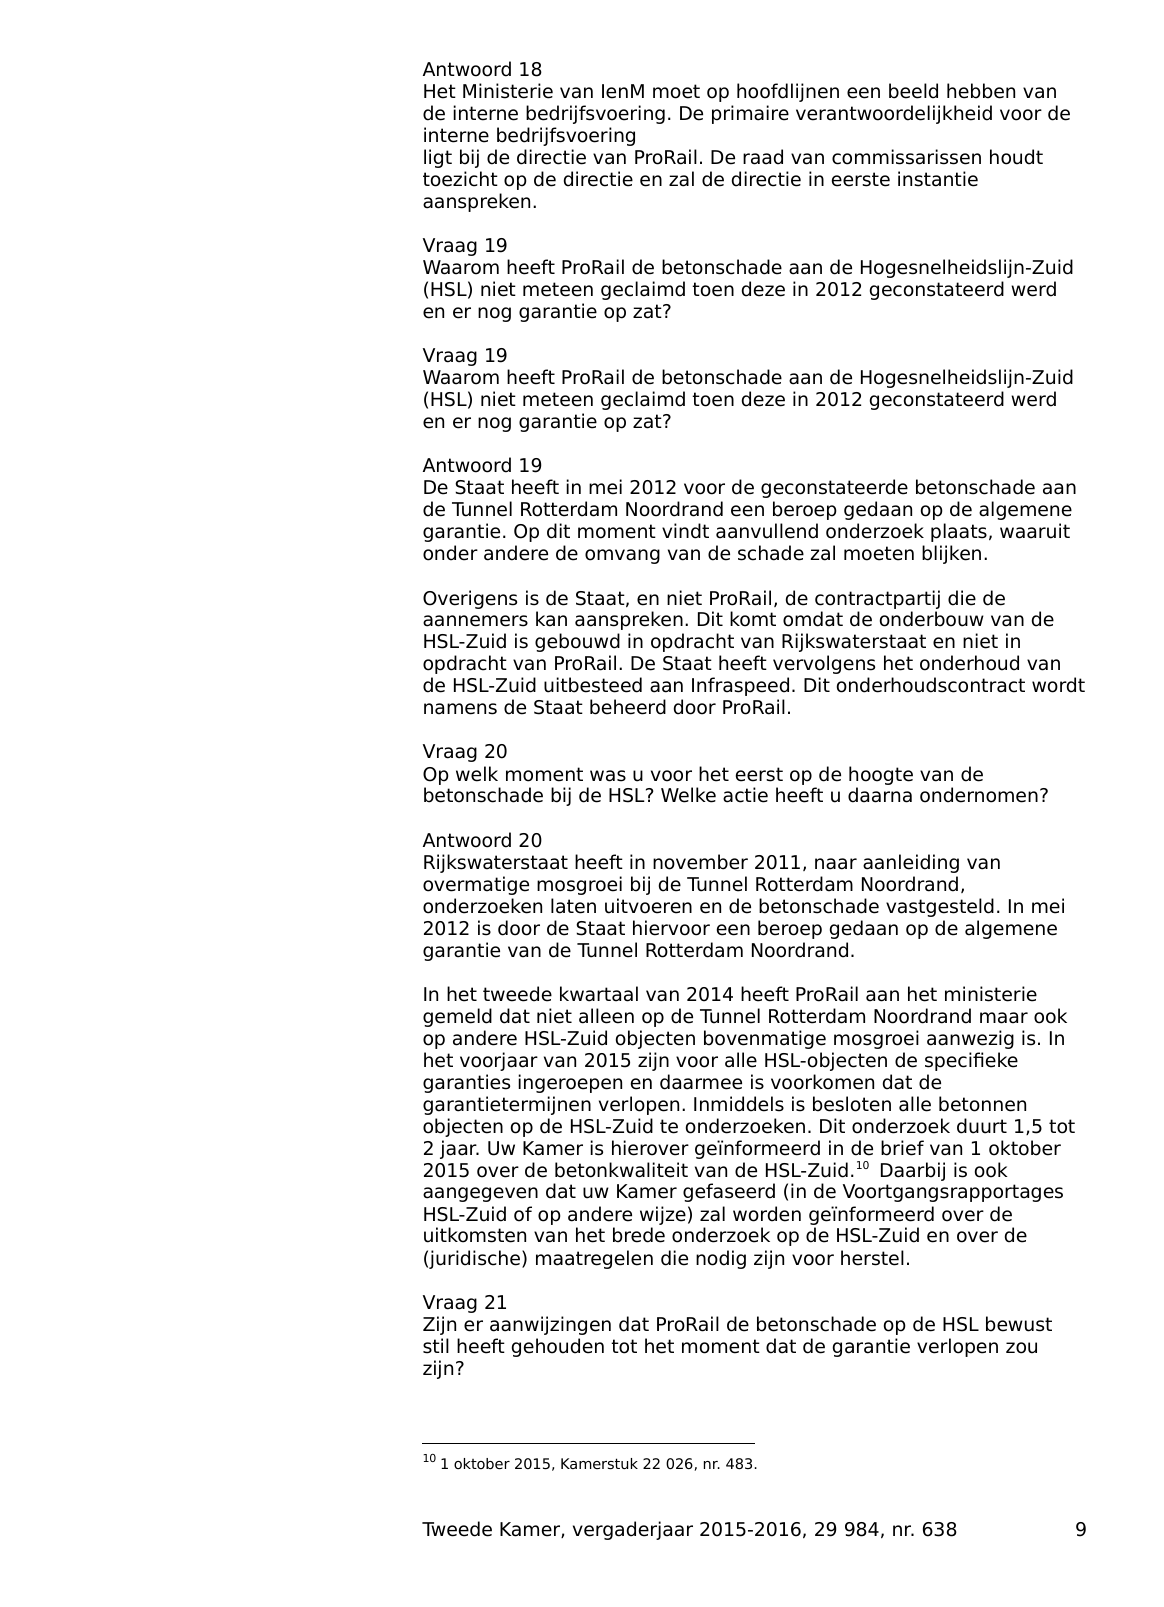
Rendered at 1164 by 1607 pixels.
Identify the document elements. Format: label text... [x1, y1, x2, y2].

text Op welk moment was u voor het eerst op de hoogte van de betonschade bij de HSL? Welke actie heeft u daarna ondernomen? [422, 763, 1087, 807]
text Vraag 20 [422, 741, 1087, 763]
text De Staat heeft in mei 2012 voor de geconstateerde betonschade aan de Tunnel Rotterdam Noordrand een beroep gedaan op de algemene garantie. Op dit moment vindt aanvullend onderzoek plaats, waaruit onder andere de omvang van de schade zal moeten blijken. [422, 477, 1087, 565]
text ligt bij de directie van ProRail. De raad van commissarissen houdt toezicht op de directie en zal de directie in eerste instantie aanspreken. [422, 147, 1087, 213]
text Antwoord 20 [422, 829, 1087, 852]
text Overigens is de Staat, en niet ProRail, de contractpartij die de aannemers kan aanspreken. Dit komt omdat de onderbouw van de HSL-Zuid is gebouwd in opdracht van Rijkswaterstaat en niet in opdracht van ProRail. De Staat heeft vervolgens het onderhoud van de HSL-Zuid uitbesteed aan Infraspeed. Dit onderhoudscontract wordt namens de Staat beheerd door ProRail. [422, 587, 1087, 719]
text Waarom heeft ProRail de betonschade aan de Hogesnelheidslijn-Zuid (HSL) niet meteen geclaimd toen deze in 2012 geconstateerd werd en er nog garantie op zat? [422, 257, 1087, 323]
text Vraag 21 [422, 1292, 1087, 1313]
text In het tweede kwartaal van 2014 heeft ProRail aan het ministerie gemeld dat niet alleen op de Tunnel Rotterdam Noordrand maar ook op andere HSL-Zuid objecten bovenmatige mosgroei aanwezig is. In het voorjaar van 2015 zijn voor alle HSL-objecten de specifieke garanties ingeroepen en daarmee is voorkomen dat de garantietermijnen verlopen. Inmiddels is besloten alle betonnen objecten op de HSL-Zuid te onderzoeken. Dit onderzoek duurt 1,5 tot 2 jaar. Uw Kamer is hierover geïnformeerd in de brief van 1 oktober 2015 over de betonkwaliteit van de HSL-Zuid. Daarbij is ook aangegeven dat uw Kamer gefaseerd (in de Voortgangsrapportages HSL-Zuid of op andere wijze) zal worden geïnformeerd over de uitkomsten van het brede onderzoek op de HSL-Zuid en over de (juridische) maatregelen die nodig zijn voor herstel. [422, 984, 1087, 1269]
text Antwoord 19 [422, 455, 1087, 477]
text Vraag 19 [422, 235, 1087, 257]
text Vraag 19 [422, 345, 1087, 367]
text 1 oktober 2015, Kamerstuk 22 026, nr. 483. [422, 1452, 1087, 1474]
text Zijn er aanwijzingen dat ProRail de betonschade op de HSL bewust stil heeft gehouden tot het moment dat de garantie verlopen zou zijn? [422, 1313, 1087, 1379]
text Waarom heeft ProRail de betonschade aan de Hogesnelheidslijn-Zuid (HSL) niet meteen geclaimd toen deze in 2012 geconstateerd werd en er nog garantie op zat? [422, 367, 1087, 433]
text Rijkswaterstaat heeft in november 2011, naar aanleiding van overmatige mosgroei bij de Tunnel Rotterdam Noordrand, onderzoeken laten uitvoeren en de betonschade vastgesteld. In mei 2012 is door de Staat hiervoor een beroep gedaan op de algemene garantie van de Tunnel Rotterdam Noordrand. [422, 852, 1087, 961]
text Het Ministerie van IenM moet op hoofdlijnen een beeld hebben van de interne bedrijfsvoering. De primaire verantwoordelijkheid voor de interne bedrijfsvoering [422, 81, 1087, 147]
text Antwoord 18 [422, 59, 1087, 81]
